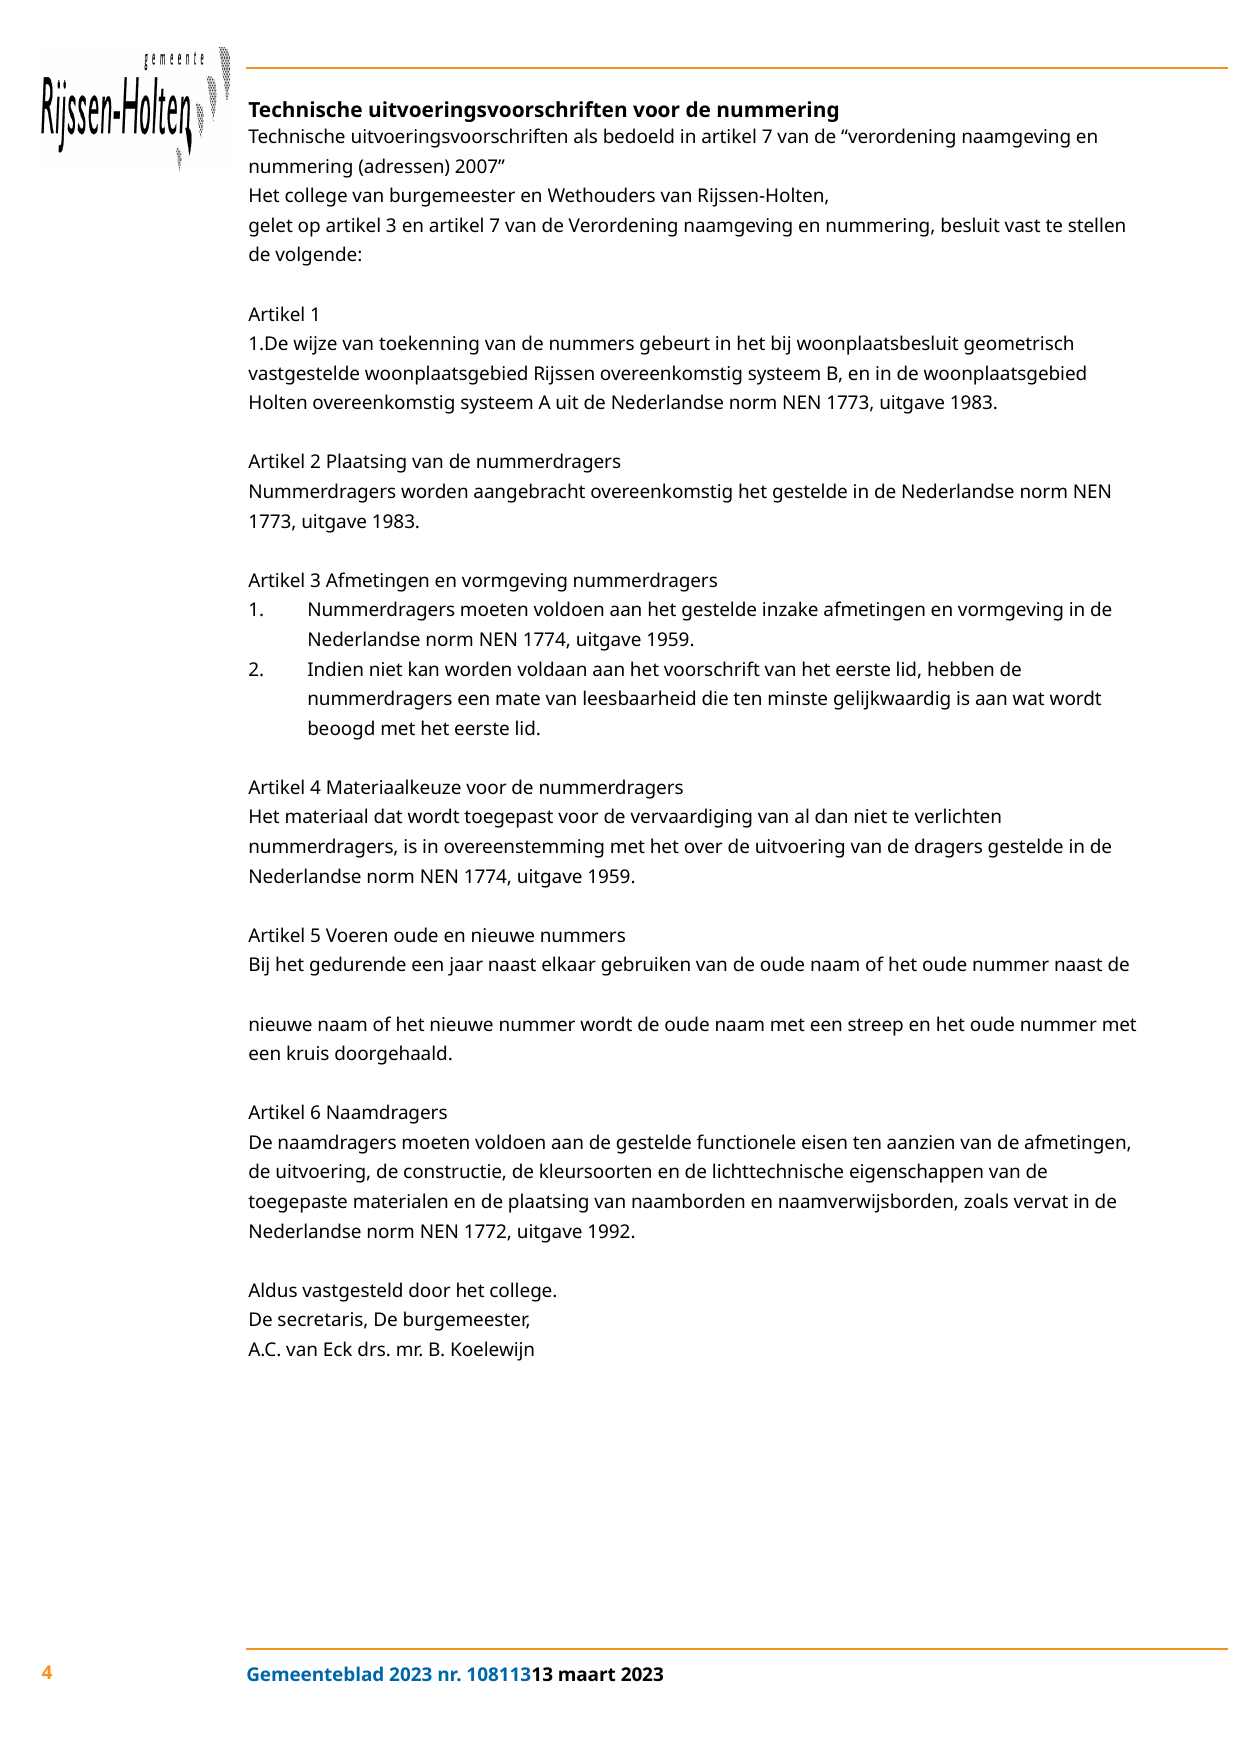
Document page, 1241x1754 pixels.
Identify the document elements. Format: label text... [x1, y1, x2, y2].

text De secretaris, De burgemeester, [248, 1307, 1152, 1332]
text Het college van burgemeester en Wethouders van Rijssen-Holten, [248, 182, 1152, 208]
text Artikel 3 Afmetingen en vormgeving nummerdragers [248, 567, 1152, 593]
text Artikel 1 [248, 301, 1152, 327]
text Technische uitvoeringsvoorschriften voor de nummering [248, 95, 1152, 123]
text 1.De wijze van toekenning van de nummers gebeurt in het bij woonplaatsbesluit geometrisch vastgestelde woonplaatsgebied Rijssen overeenkomstig systeem B, en in de woonplaatsgebied Holten overeenkomstig systeem A uit de Nederlandse norm NEN 1773, uitgave 1983. [248, 330, 1152, 415]
text Artikel 2 Plaatsing van de nummerdragers [248, 449, 1152, 474]
text Artikel 5 Voeren oude en nieuwe nummers [248, 922, 1152, 948]
text Aldus vastgesteld door het college. [248, 1277, 1152, 1303]
list Indien niet kan worden voldaan aan het voorschrift van het eerste lid, hebben de nummerdragers een mate van leesbaarheid die ten minste gelijkwaardig is aan wat wordt beoogd met het eerste lid. [248, 656, 1152, 741]
text De naamdragers moeten voldoen aan de gestelde functionele eisen ten aanzien van de afmetingen, de uitvoering, de constructie, de kleursoorten en de lichttechnische eigenschappen van de toegepaste materialen en de plaatsing van naamborden en naamverwijsborden, zoals vervat in de Nederlandse norm NEN 1772, uitgave 1992. [248, 1129, 1152, 1244]
text gelet op artikel 3 en artikel 7 van de Verordening naamgeving en nummering, besluit vast te stellen [248, 212, 1152, 238]
text Het materiaal dat wordt toegepast voor de vervaardiging van al dan niet te verlichten nummerdragers, is in overeenstemming met het over de uitvoering van de dragers gestelde in de Nederlandse norm NEN 1774, uitgave 1959. [248, 804, 1152, 889]
text nieuwe naam of het nieuwe nummer wordt de oude naam met een streep en het oude nummer met een kruis doorgehaald. [248, 1011, 1152, 1066]
text A.C. van Eck drs. mr. B. Koelewijn [248, 1336, 1152, 1362]
text Nummerdragers worden aangebracht overeenkomstig het gestelde in de Nederlandse norm NEN 1773, uitgave 1983. [248, 478, 1152, 534]
text Artikel 4 Materiaalkeuze voor de nummerdragers [248, 774, 1152, 800]
text Artikel 6 Naamdragers [248, 1099, 1152, 1125]
list Nummerdragers moeten voldoen aan het gestelde inzake afmetingen en vormgeving in de Nederlandse norm NEN 1774, uitgave 1959. [248, 597, 1152, 652]
text de volgende: [248, 242, 1152, 267]
picture [41, 47, 231, 172]
text Technische uitvoeringsvoorschriften als bedoeld in artikel 7 van de “verordening naamgeving en nummering (adressen) 2007” [248, 123, 1152, 179]
text Bij het gedurende een jaar naast elkaar gebruiken van de oude naam of het oude nummer naast de [248, 952, 1152, 977]
